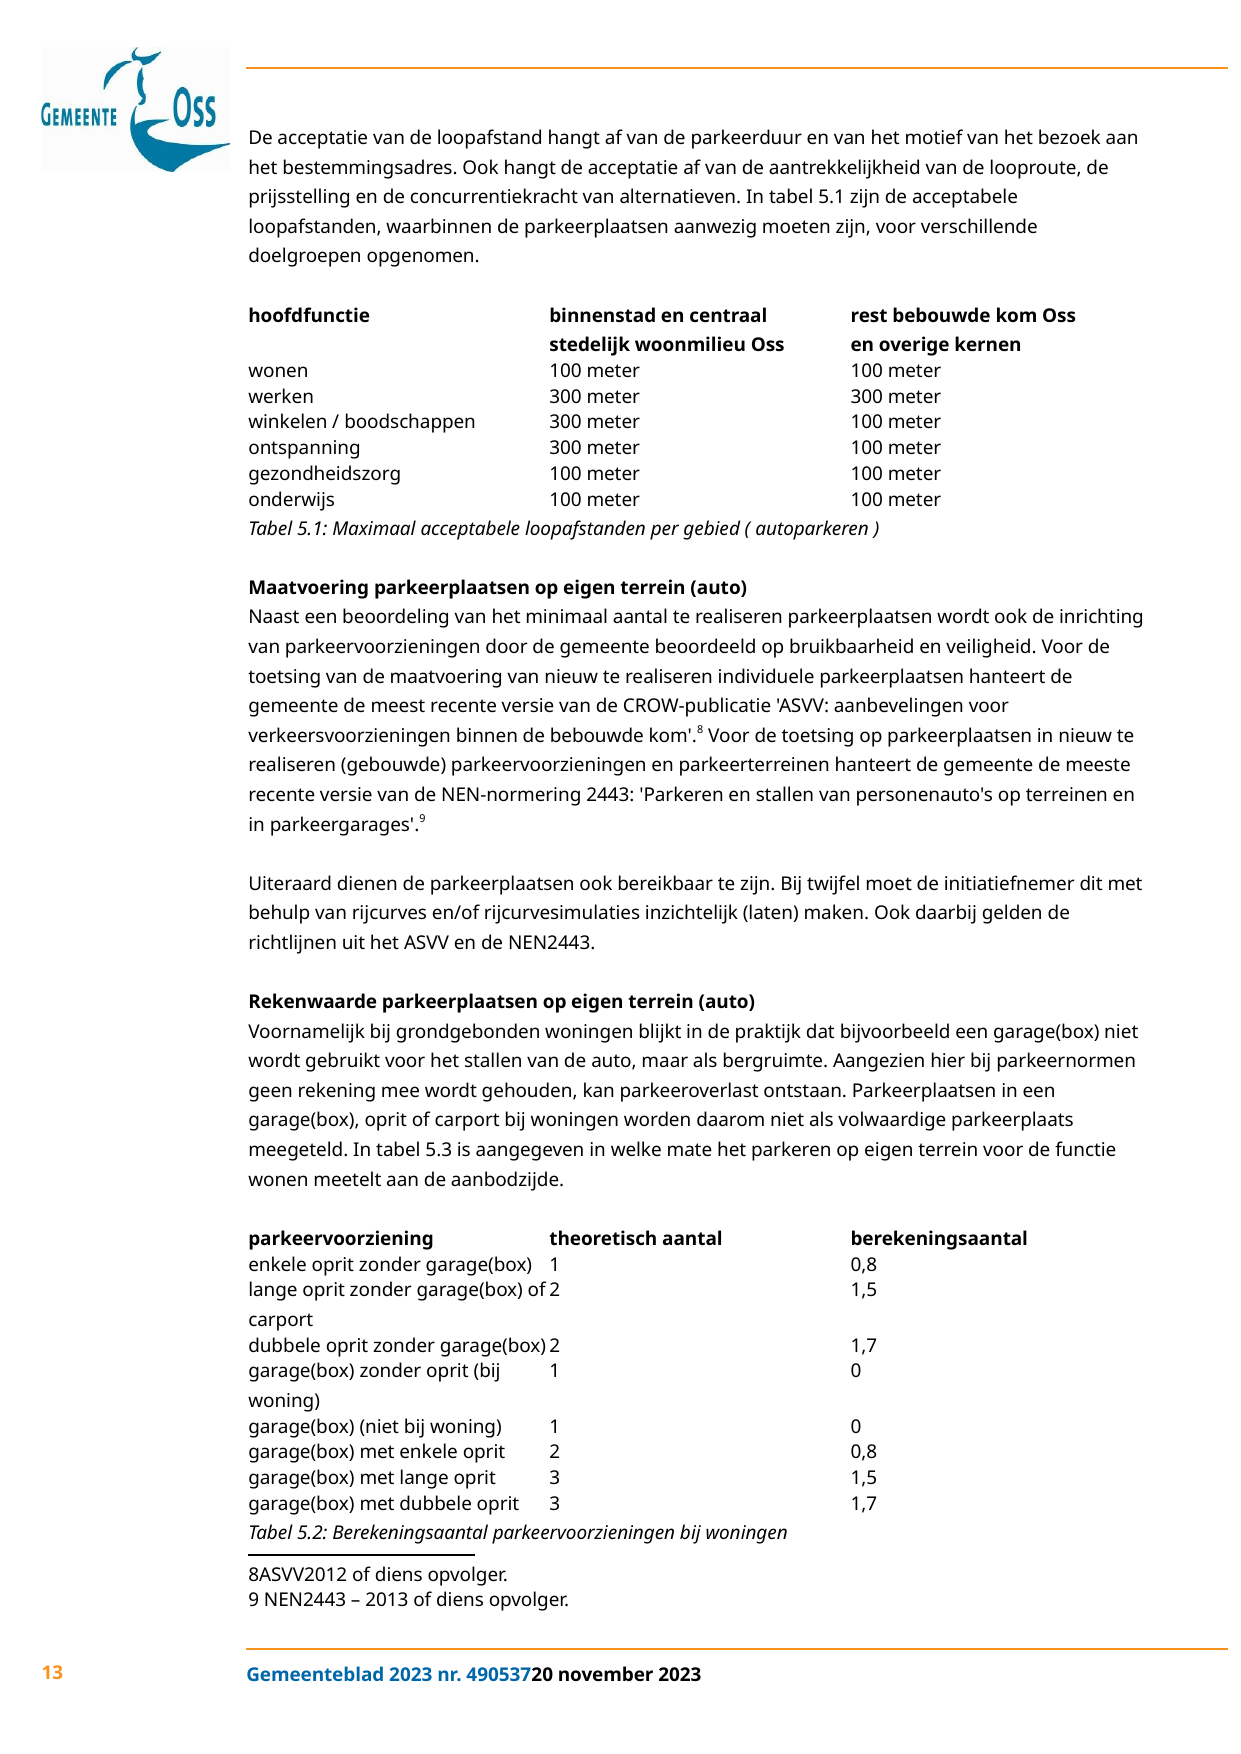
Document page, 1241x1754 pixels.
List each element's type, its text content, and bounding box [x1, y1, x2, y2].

table_cell 100 meter [850, 357, 1152, 383]
table_header hoofdfunctie [248, 302, 549, 357]
table_cell 2 [549, 1439, 850, 1464]
table_cell dubbele oprit zonder garage(box) [248, 1332, 549, 1357]
table_cell 100 meter [850, 486, 1152, 512]
table_cell gezondheidszorg [248, 460, 549, 486]
table_cell 1,5 [850, 1464, 1152, 1490]
table_cell 0,8 [850, 1439, 1152, 1464]
table_cell 1 [549, 1413, 850, 1438]
picture [41, 47, 231, 172]
text Voornamelijk bij grondgebonden woningen blijkt in de praktijk dat bijvoorbeeld een garage(box) niet wordt gebruikt voor het stallen van de auto, maar als bergruimte. Aangezien hier bij parkeernormen geen rekening mee wordt gehouden, kan parkeeroverlast ontstaan. Parkeerplaatsen in een garage(box), oprit of carport bij woningen worden daarom niet als volwaardige parkeerplaats meegeteld. In tabel 5.3 is aangegeven in welke mate het parkeren op eigen terrein voor de functie wonen meetelt aan de aanbodzijde. [248, 1018, 1152, 1191]
table_cell 100 meter [850, 409, 1152, 434]
table_header rest bebouwde kom Oss en overige kernen [850, 302, 1152, 357]
table_cell 1 [549, 1358, 850, 1413]
table_cell 3 [549, 1490, 850, 1516]
table_cell lange oprit zonder garage(box) of carport [248, 1276, 549, 1332]
text Maatvoering parkeerplaatsen op eigen terrein (auto) [248, 574, 1152, 600]
table_cell 100 meter [549, 357, 850, 383]
table_cell 0 [850, 1358, 1152, 1413]
table_cell onderwijs [248, 486, 549, 512]
table_cell 300 meter [850, 383, 1152, 409]
text ASVV2012 of diens opvolger. [248, 1561, 1152, 1586]
table_cell 300 meter [549, 409, 850, 434]
table_header binnenstad en centraal stedelijk woonmilieu Oss [549, 302, 850, 357]
table_cell winkelen / boodschappen [248, 409, 549, 434]
table_cell garage(box) zonder oprit (bij woning) [248, 1358, 549, 1413]
table_cell 1,7 [850, 1490, 1152, 1516]
table_cell garage(box) (niet bij woning) [248, 1413, 549, 1438]
table_cell werken [248, 383, 549, 409]
table_cell 300 meter [549, 435, 850, 460]
table_cell 3 [549, 1464, 850, 1490]
table_cell 300 meter [549, 383, 850, 409]
table_cell 100 meter [549, 460, 850, 486]
table_cell garage(box) met lange oprit [248, 1464, 549, 1490]
table_header theoretisch aantal [549, 1225, 850, 1251]
text Naast een beoordeling van het minimaal aantal te realiseren parkeerplaatsen wordt ook de inrichting van parkeervoorzieningen door de gemeente beoordeeld op bruikbaarheid en veiligheid. Voor de toetsing van de maatvoering van nieuw te realiseren individuele parkeerplaatsen hanteert de gemeente de meest recente versie van de CROW-publicatie 'ASVV: aanbevelingen voor verkeersvoorzieningen binnen de bebouwde kom'. Voor de toetsing op parkeerplaatsen in nieuw te realiseren (gebouwde) parkeervoorzieningen en parkeerterreinen hanteert de gemeente de meeste recente versie van de NEN-normering 2443: 'Parkeren en stallen van personenauto's op terreinen en in parkeergarages'. [248, 604, 1152, 836]
text NEN2443 – 2013 of diens opvolger. [248, 1586, 1152, 1612]
table_cell 100 meter [850, 460, 1152, 486]
table_cell 2 [549, 1332, 850, 1357]
table_cell 2 [549, 1276, 850, 1332]
table_cell wonen [248, 357, 549, 383]
table_cell 0,8 [850, 1251, 1152, 1276]
table_cell 100 meter [850, 435, 1152, 460]
table_header parkeervoorziening [248, 1225, 549, 1251]
table_header berekeningsaantal [850, 1225, 1152, 1251]
text De acceptatie van de loopafstand hangt af van de parkeerduur en van het motief van het bezoek aan het bestemmingsadres. Ook hangt de acceptatie af van de aantrekkelijkheid van de looproute, de prijsstelling en de concurrentiekracht van alternatieven. In tabel 5.1 zijn de acceptabele loopafstanden, waarbinnen de parkeerplaatsen aanwezig moeten zijn, voor verschillende doelgroepen opgenomen. [248, 124, 1152, 268]
table_cell 0 [850, 1413, 1152, 1438]
table_cell 100 meter [549, 486, 850, 512]
table_cell garage(box) met enkele oprit [248, 1439, 549, 1464]
text Rekenwaarde parkeerplaatsen op eigen terrein (auto) [248, 988, 1152, 1014]
table_cell 1 [549, 1251, 850, 1276]
table_cell enkele oprit zonder garage(box) [248, 1251, 549, 1276]
table_cell ontspanning [248, 435, 549, 460]
text Tabel 5.2: Berekeningsaantal parkeervoorzieningen bij woningen [248, 1519, 1152, 1545]
table_cell 1,7 [850, 1332, 1152, 1357]
text Uiteraard dienen de parkeerplaatsen ook bereikbaar te zijn. Bij twijfel moet de initiatiefnemer dit met behulp van rijcurves en/of rijcurvesimulaties inzichtelijk (laten) maken. Ook daarbij gelden de richtlijnen uit het ASVV en de NEN2443. [248, 870, 1152, 955]
text Tabel 5.1: Maximaal acceptabele loopafstanden per gebied ( autoparkeren ) [248, 515, 1152, 541]
table_cell garage(box) met dubbele oprit [248, 1490, 549, 1516]
table_cell 1,5 [850, 1276, 1152, 1332]
